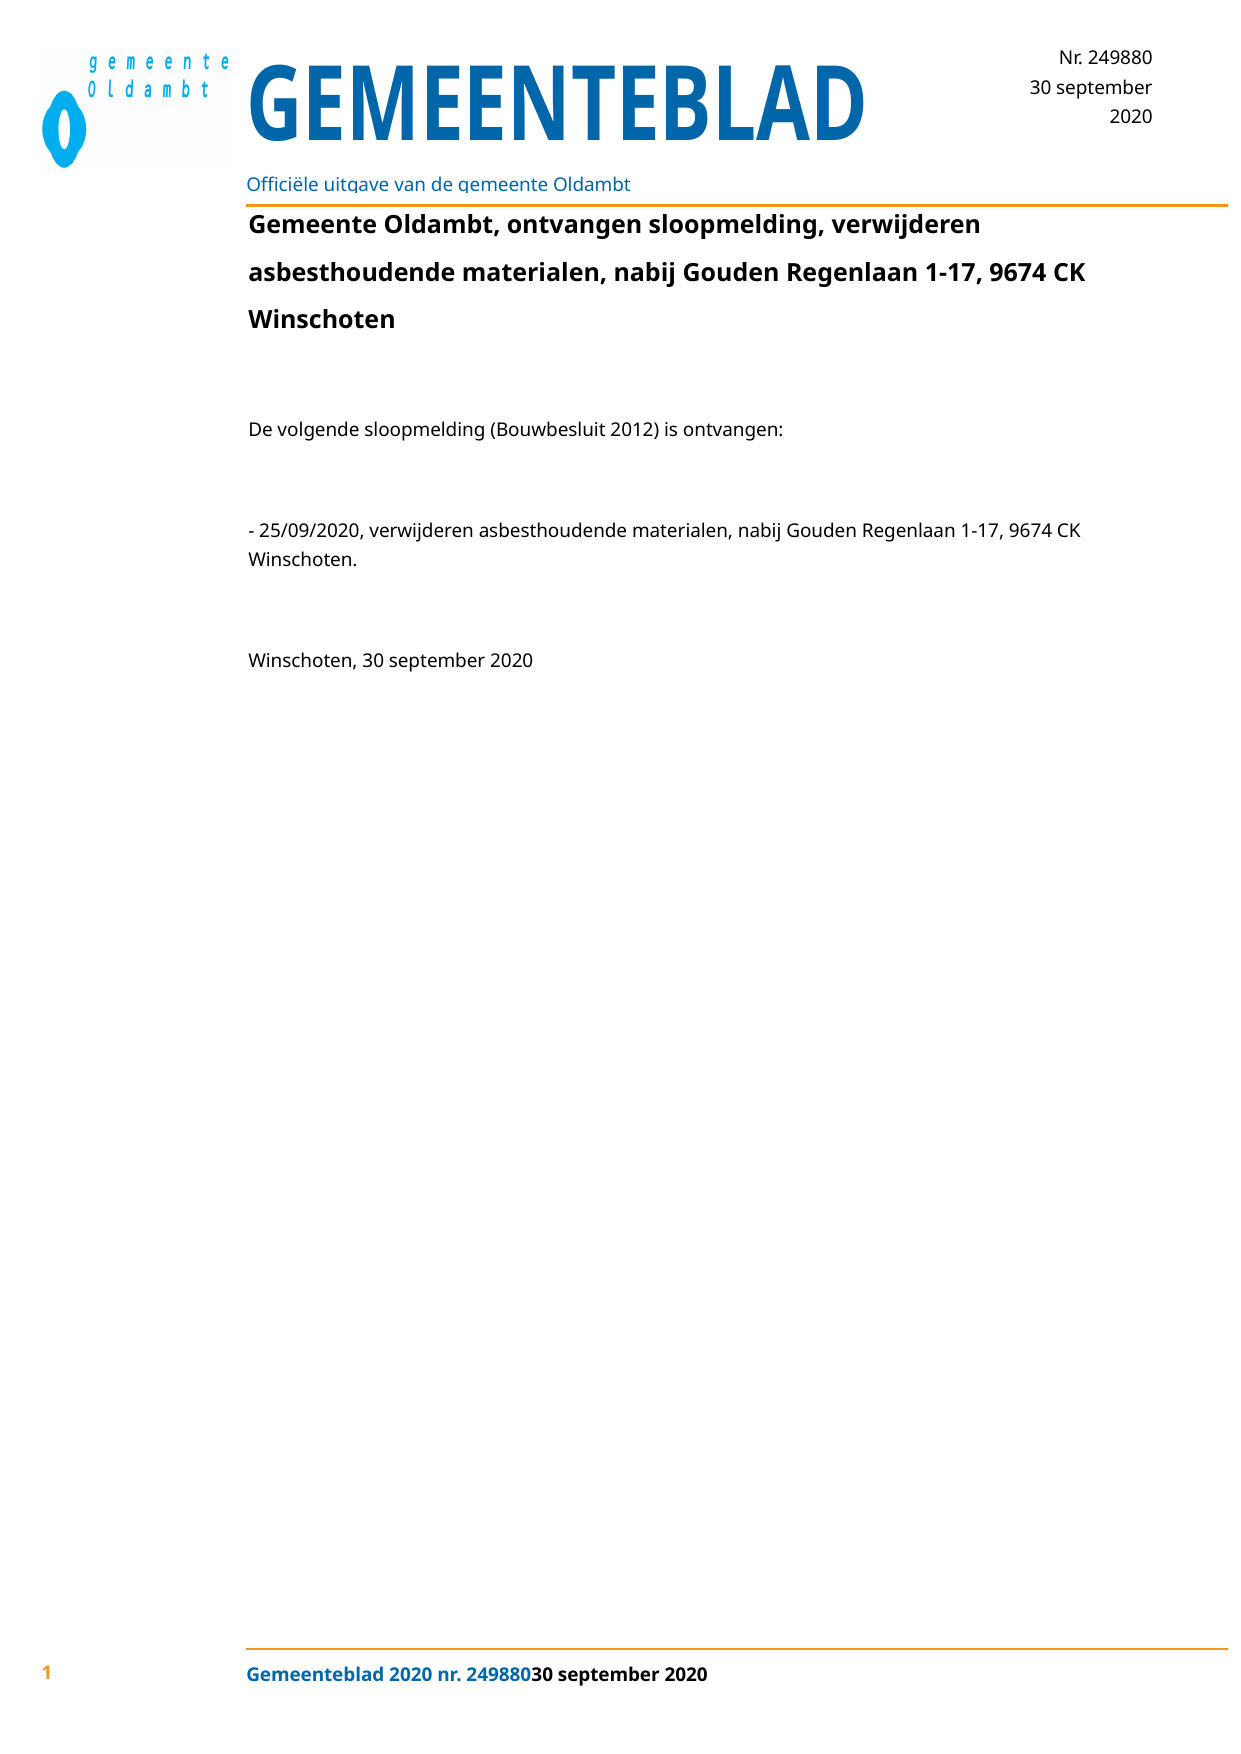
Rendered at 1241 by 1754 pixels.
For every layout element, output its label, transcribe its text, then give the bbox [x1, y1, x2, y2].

text De volgende sloopmelding (Bouwbesluit 2012) is ontvangen: [248, 416, 1152, 442]
text - 25/09/2020, verwijderen asbesthoudende materialen, nabij Gouden Regenlaan 1-17, 9674 CK Winschoten. [248, 517, 1152, 572]
text Gemeente Oldambt, ontvangen sloopmelding, verwijderen asbesthoudende materialen, nabij Gouden Regenlaan 1-17, 9674 CK Winschoten [248, 207, 1152, 336]
text Winschoten, 30 september 2020 [248, 647, 1152, 673]
picture [41, 47, 231, 172]
